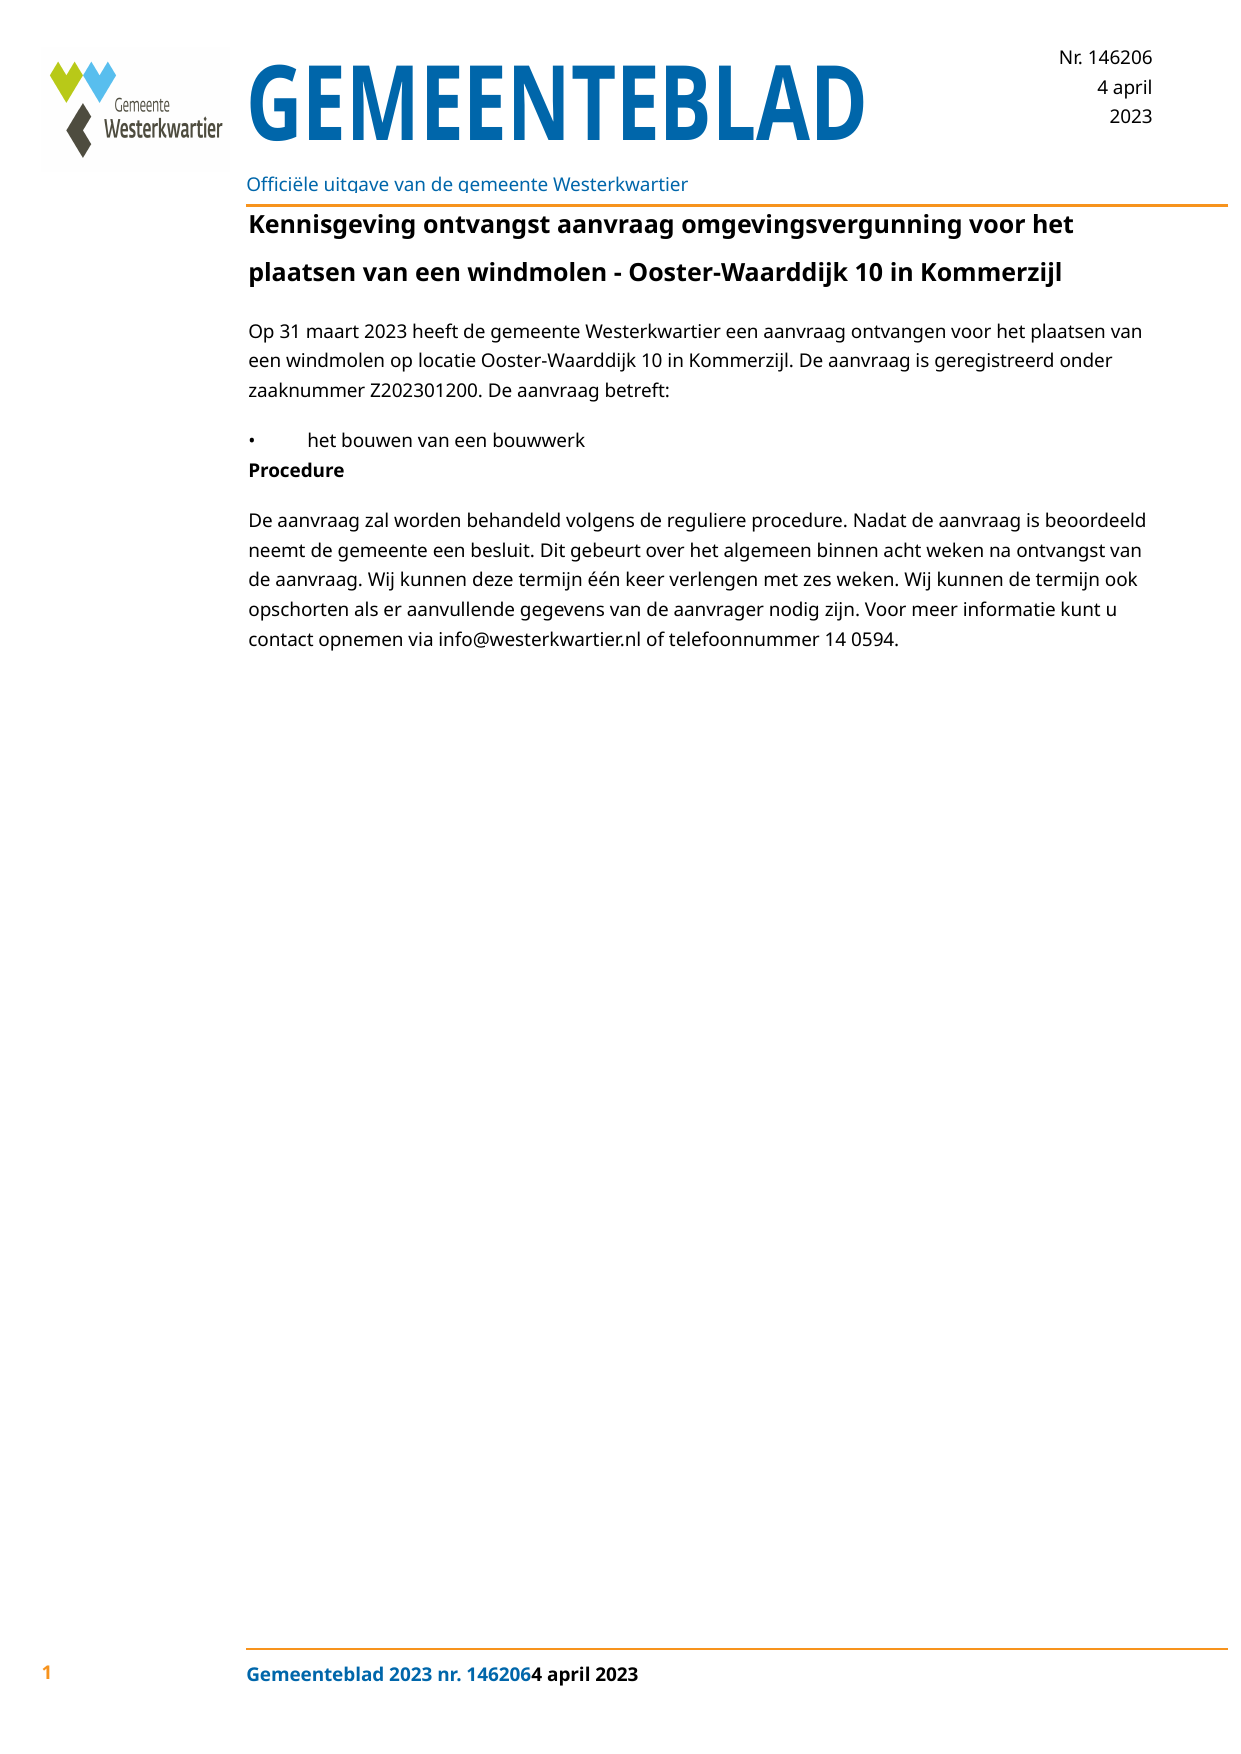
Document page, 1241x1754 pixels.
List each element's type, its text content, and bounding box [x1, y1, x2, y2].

list het bouwen van een bouwwerk [248, 427, 1152, 453]
picture [41, 47, 231, 172]
text Op 31 maart 2023 heeft de gemeente Westerkwartier een aanvraag ontvangen voor het plaatsen van een windmolen op locatie Ooster-Waarddijk 10 in Kommerzijl. De aanvraag is geregistreerd onder zaaknummer Z202301200. De aanvraag betreft: [248, 318, 1152, 403]
text Kennisgeving ontvangst aanvraag omgevingsvergunning voor het plaatsen van een windmolen - Ooster-Waarddijk 10 in Kommerzijl [248, 207, 1152, 288]
text De aanvraag zal worden behandeld volgens de reguliere procedure. Nadat de aanvraag is beoordeeld neemt de gemeente een besluit. Dit gebeurt over het algemeen binnen acht weken na ontvangst van de aanvraag. Wij kunnen deze termijn één keer verlengen met zes weken. Wij kunnen de termijn ook opschorten als er aanvullende gegevens van de aanvrager nodig zijn. Voor meer informatie kunt u contact opnemen via info@westerkwartier.nl of telefoonnummer 14 0594. [248, 507, 1152, 652]
text Procedure [248, 457, 1152, 483]
